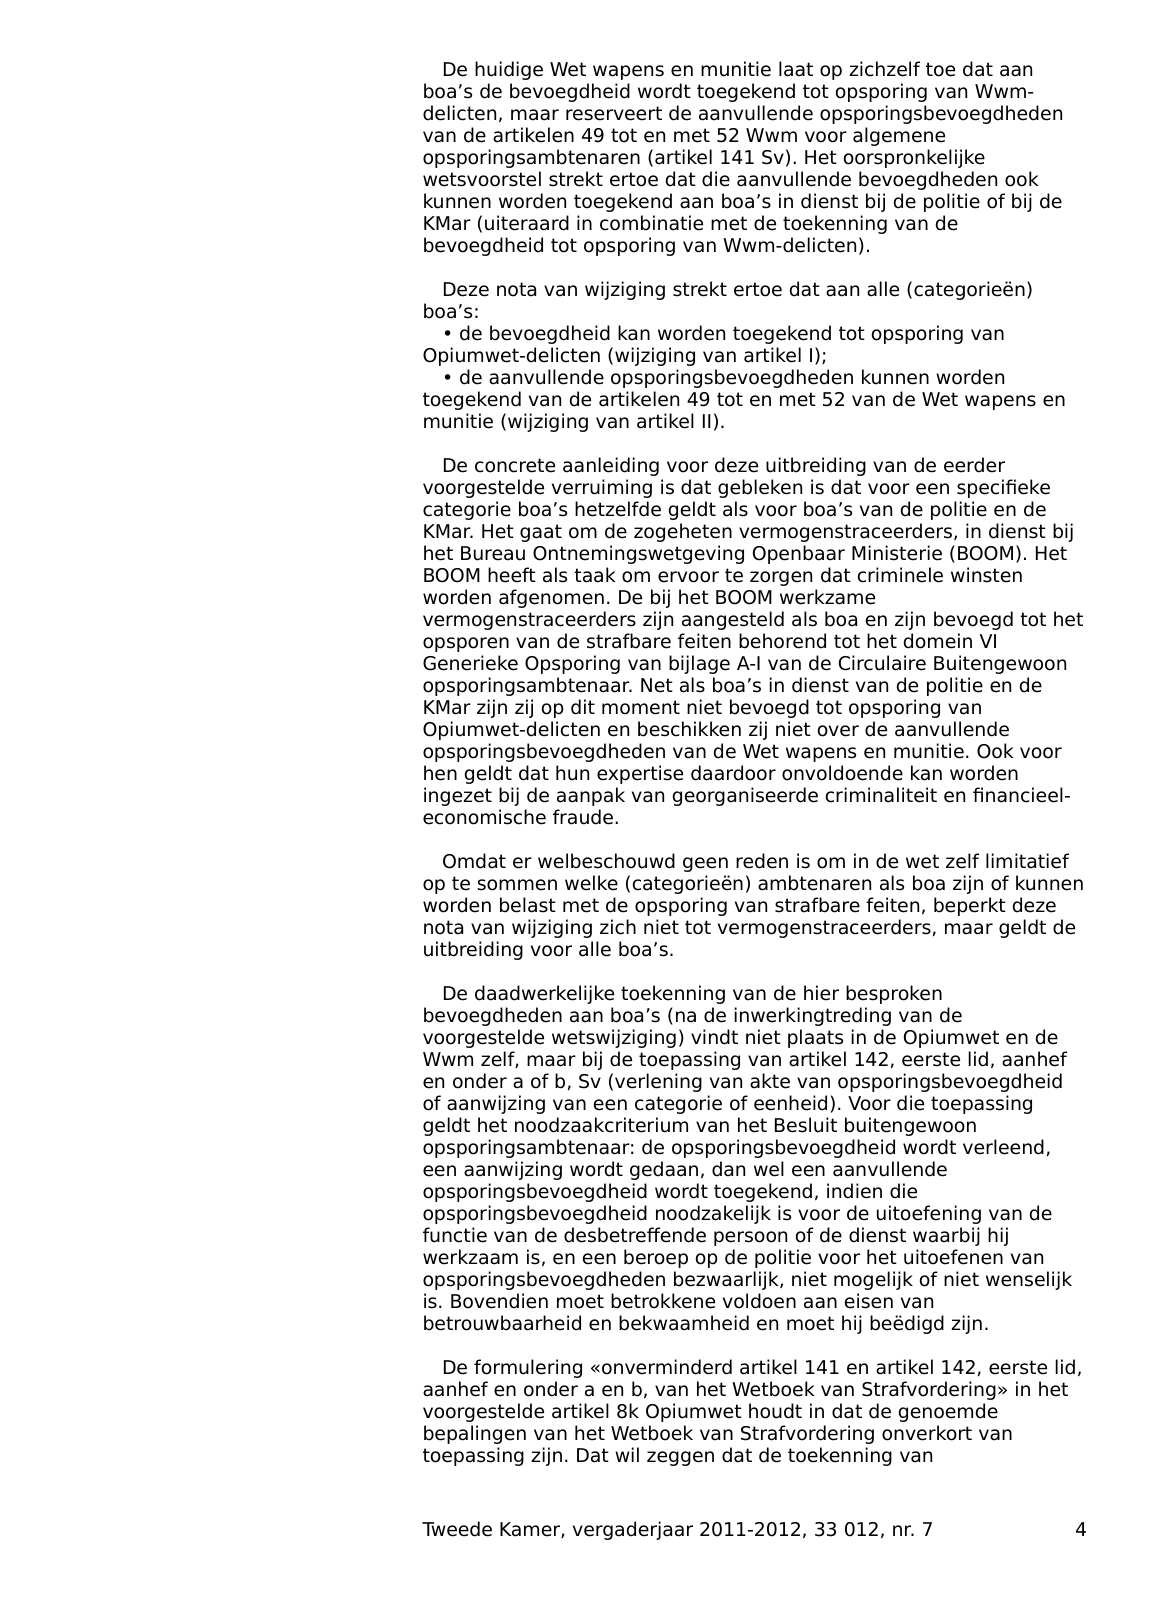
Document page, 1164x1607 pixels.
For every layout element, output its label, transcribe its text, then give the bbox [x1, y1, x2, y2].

text • de bevoegdheid kan worden toegekend tot opsporing van Opiumwet-delicten (wijziging van artikel I); [422, 323, 1087, 367]
text • de aanvullende opsporingsbevoegdheden kunnen worden toegekend van de artikelen 49 tot en met 52 van de Wet wapens en munitie (wijziging van artikel II). [422, 367, 1087, 433]
text Omdat er welbeschouwd geen reden is om in de wet zelf limitatief op te sommen welke (categorieën) ambtenaren als boa zijn of kunnen worden belast met de opsporing van strafbare feiten, beperkt deze nota van wijziging zich niet tot vermogenstraceerders, maar geldt de uitbreiding voor alle boa’s. [422, 851, 1087, 961]
text De huidige Wet wapens en munitie laat op zichzelf toe dat aan boa’s de bevoegdheid wordt toegekend tot opsporing van Wwm-delicten, maar reserveert de aanvullende opsporingsbevoegdheden van de artikelen 49 tot en met 52 Wwm voor algemene opsporingsambtenaren (artikel 141 Sv). Het oorspronkelijke wetsvoorstel strekt ertoe dat die aanvullende bevoegdheden ook kunnen worden toegekend aan boa’s in dienst bij de politie of bij de KMar (uiteraard in combinatie met de toekenning van de bevoegdheid tot opsporing van Wwm-delicten). [422, 59, 1087, 257]
text De concrete aanleiding voor deze uitbreiding van de eerder voorgestelde verruiming is dat gebleken is dat voor een specifieke categorie boa’s hetzelfde geldt als voor boa’s van de politie en de KMar. Het gaat om de zogeheten vermogenstraceerders, in dienst bij het Bureau Ontnemingswetgeving Openbaar Ministerie (BOOM). Het BOOM heeft als taak om ervoor te zorgen dat criminele winsten worden afgenomen. De bij het BOOM werkzame vermogenstraceerders zijn aangesteld als boa en zijn bevoegd tot het opsporen van de strafbare feiten behorend tot het domein VI Generieke Opsporing van bijlage A-I van de Circulaire Buitengewoon opsporingsambtenaar. Net als boa’s in dienst van de politie en de KMar zijn zij op dit moment niet bevoegd tot opsporing van Opiumwet-delicten en beschikken zij niet over de aanvullende opsporingsbevoegdheden van de Wet wapens en munitie. Ook voor hen geldt dat hun expertise daardoor onvoldoende kan worden ingezet bij de aanpak van georganiseerde criminaliteit en financieel-economische fraude. [422, 455, 1087, 829]
text Deze nota van wijziging strekt ertoe dat aan alle (categorieën) boa’s: [422, 279, 1087, 323]
text De daadwerkelijke toekenning van de hier besproken bevoegdheden aan boa’s (na de inwerkingtreding van de voorgestelde wetswijziging) vindt niet plaats in de Opiumwet en de Wwm zelf, maar bij de toepassing van artikel 142, eerste lid, aanhef en onder a of b, Sv (verlening van akte van opsporingsbevoegdheid of aanwijzing van een categorie of eenheid). Voor die toepassing geldt het noodzaakcriterium van het Besluit buitengewoon opsporingsambtenaar: de opsporingsbevoegdheid wordt verleend, een aanwijzing wordt gedaan, dan wel een aanvullende opsporingsbevoegdheid wordt toegekend, indien die opsporingsbevoegdheid noodzakelijk is voor de uitoefening van de functie van de desbetreffende persoon of de dienst waarbij hij werkzaam is, en een beroep op de politie voor het uitoefenen van opsporingsbevoegdheden bezwaarlijk, niet mogelijk of niet wenselijk is. Bovendien moet betrokkene voldoen aan eisen van betrouwbaarheid en bekwaamheid en moet hij beëdigd zijn. [422, 983, 1087, 1335]
text De formulering «onverminderd artikel 141 en artikel 142, eerste lid, aanhef en onder a en b, van het Wetboek van Strafvordering» in het voorgestelde artikel 8k Opiumwet houdt in dat de genoemde bepalingen van het Wetboek van Strafvordering onverkort van toepassing zijn. Dat wil zeggen dat de toekenning van [422, 1357, 1087, 1467]
